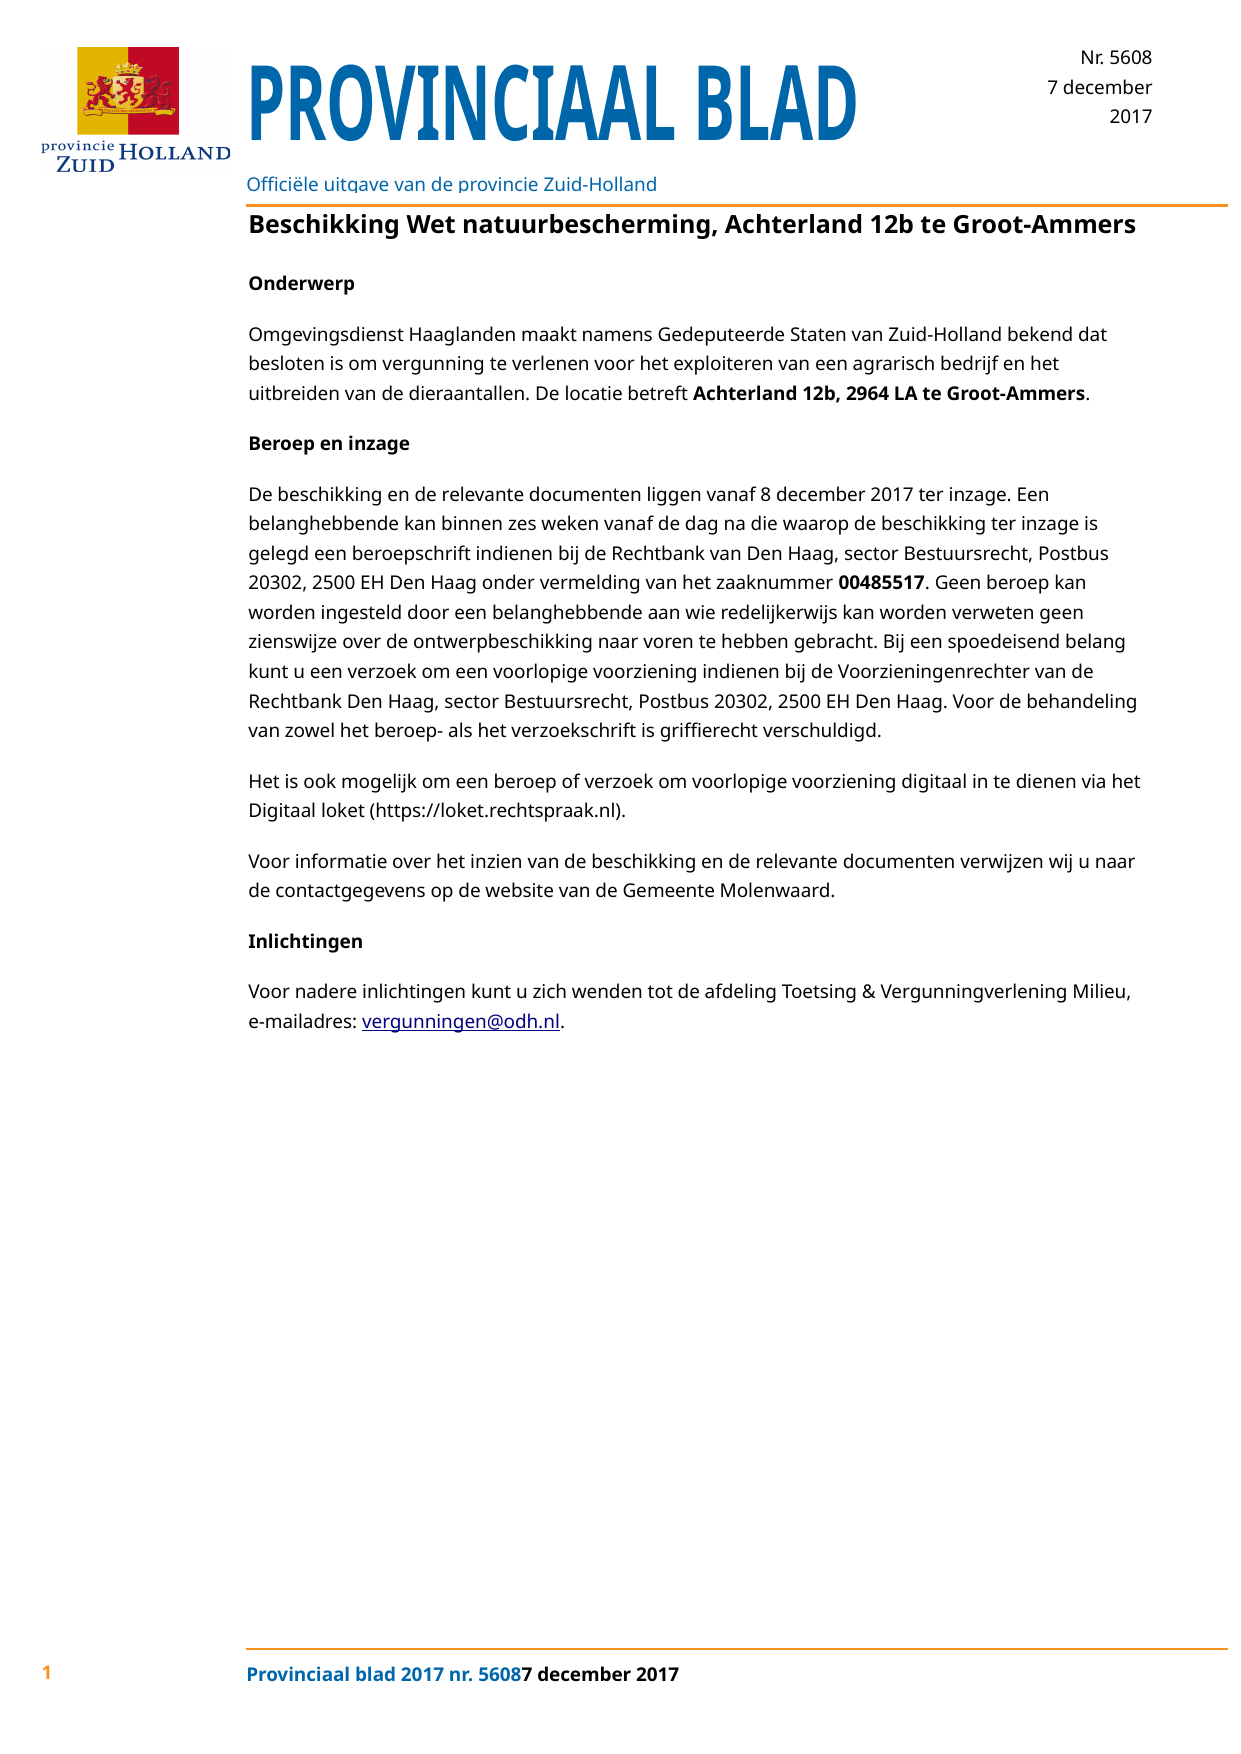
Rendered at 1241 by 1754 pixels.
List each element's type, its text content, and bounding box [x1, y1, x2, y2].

text Beroep en inzage [248, 430, 1152, 456]
text Voor nadere inlichtingen kunt u zich wenden tot de afdeling Toetsing & Vergunningverlening Milieu, e-mailadres: vergunningen@odh.nl. [248, 978, 1152, 1033]
text Omgevingsdienst Haaglanden maakt namens Gedeputeerde Staten van Zuid-Holland bekend dat besloten is om vergunning te verlenen voor het exploiteren van een agrarisch bedrijf en het uitbreiden van de dieraantallen. De locatie betreft Achterland 12b, 2964 LA te Groot-Ammers. [248, 321, 1152, 406]
text Inlichtingen [248, 928, 1152, 953]
picture [41, 47, 231, 172]
text De beschikking en de relevante documenten liggen vanaf 8 december 2017 ter inzage. Een belanghebbende kan binnen zes weken vanaf de dag na die waarop de beschikking ter inzage is gelegd een beroepschrift indienen bij de Rechtbank van Den Haag, sector Bestuursrecht, Postbus 20302, 2500 EH Den Haag onder vermelding van het zaaknummer 00485517. Geen beroep kan worden ingesteld door een belanghebbende aan wie redelijkerwijs kan worden verweten geen zienswijze over de ontwerpbeschikking naar voren te hebben gebracht. Bij een spoedeisend belang kunt u een verzoek om een voorlopige voorziening indienen bij de Voorzieningenrechter van de Rechtbank Den Haag, sector Bestuursrecht, Postbus 20302, 2500 EH Den Haag. Voor de behandeling van zowel het beroep- als het verzoekschrift is griffierecht verschuldigd. [248, 481, 1152, 743]
text Beschikking Wet natuurbescherming, Achterland 12b te Groot-Ammers [248, 207, 1152, 241]
text Onderwerp [248, 270, 1152, 296]
text Voor informatie over het inzien van de beschikking en de relevante documenten verwijzen wij u naar de contactgegevens op de website van de Gemeente Molenwaard. [248, 848, 1152, 903]
text Het is ook mogelijk om een beroep of verzoek om voorlopige voorziening digitaal in te dienen via het Digitaal loket (https://loket.rechtspraak.nl). [248, 768, 1152, 823]
